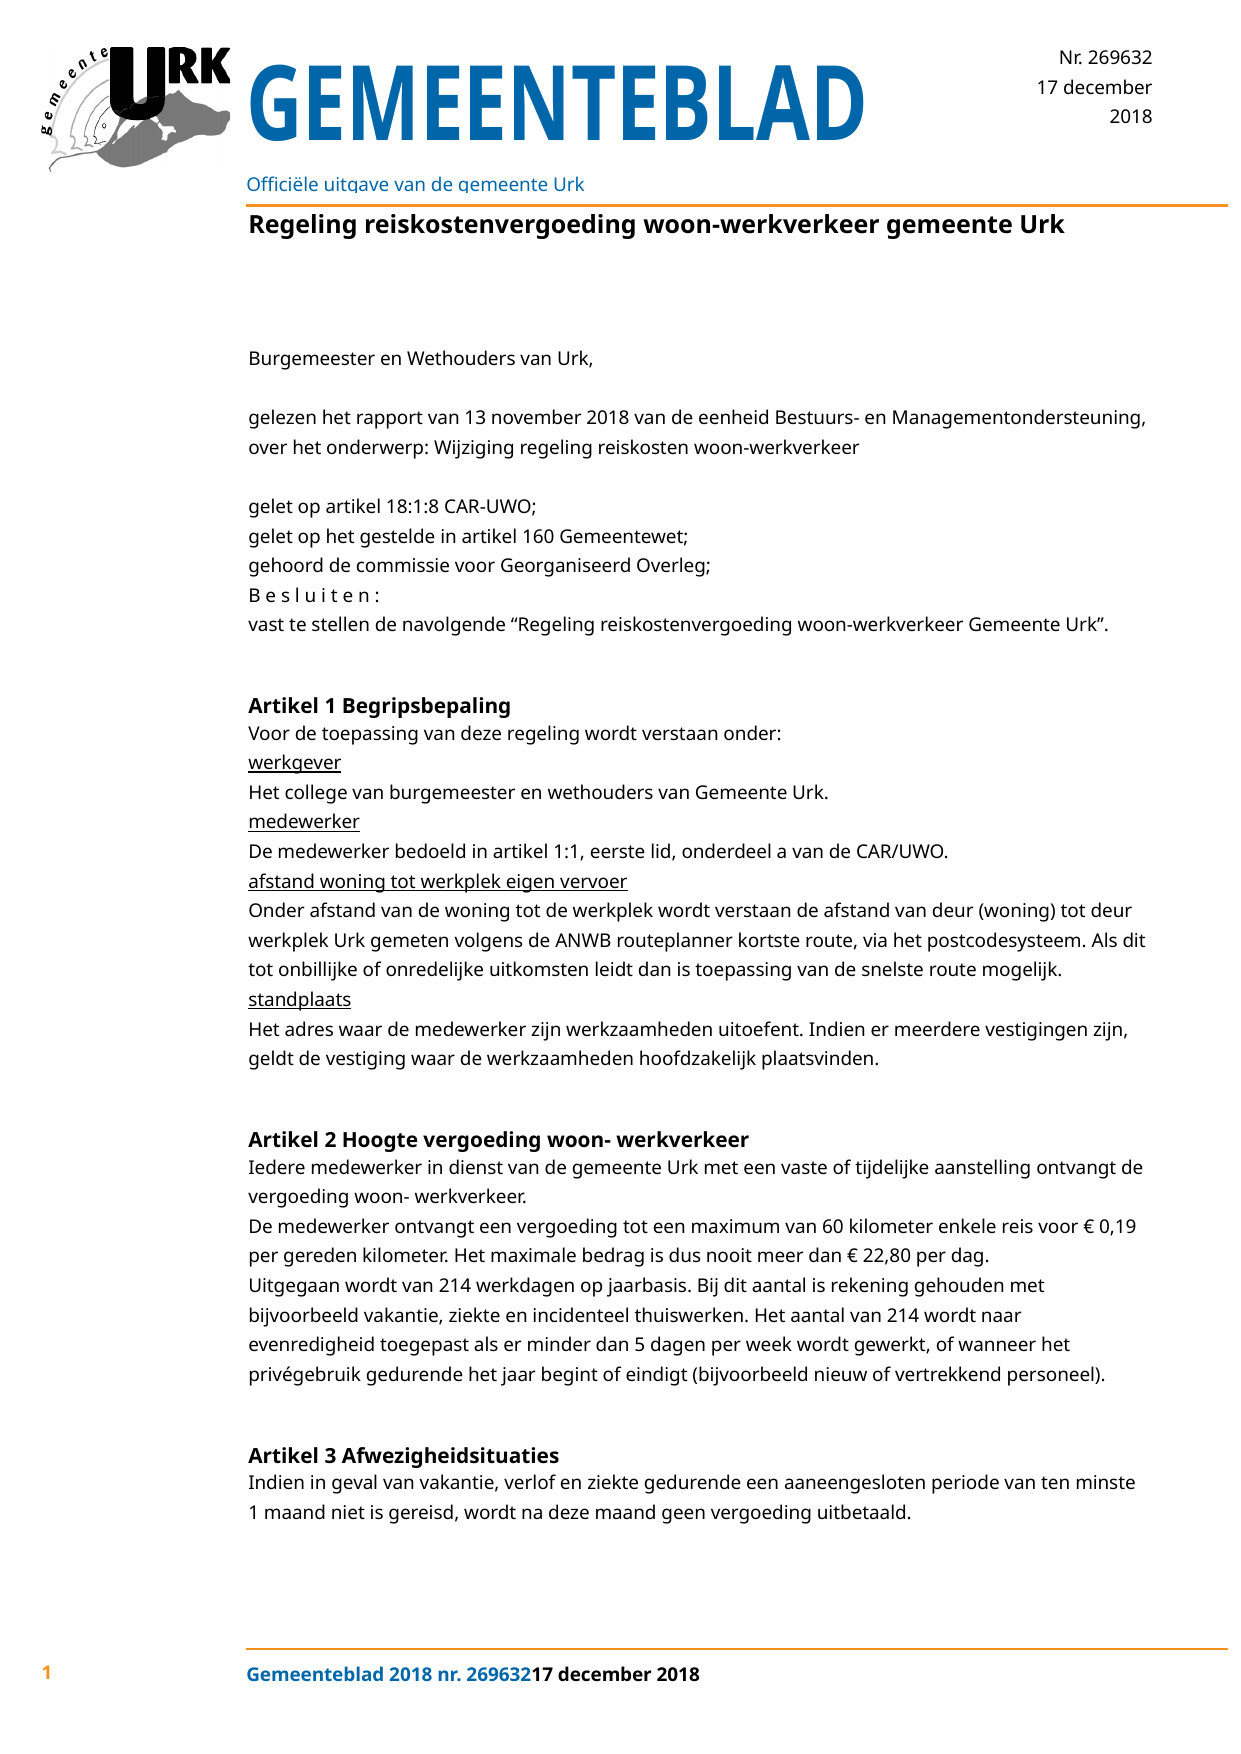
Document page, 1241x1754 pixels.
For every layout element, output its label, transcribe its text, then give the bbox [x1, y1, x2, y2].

text gelet op artikel 18:1:8 CAR-UWO; [248, 493, 1152, 519]
text gelezen het rapport van 13 november 2018 van de eenheid Bestuurs- en Managementondersteuning, over het onderwerp: Wijziging regeling reiskosten woon-werkverkeer [248, 404, 1152, 460]
text Voor de toepassing van deze regeling wordt verstaan onder: [248, 720, 1152, 746]
text Burgemeester en Wethouders van Urk, [248, 345, 1152, 371]
text gelet op het gestelde in artikel 160 Gemeentewet; [248, 523, 1152, 548]
picture [41, 47, 231, 172]
text werkgever [248, 749, 1152, 775]
text Het college van burgemeester en wethouders van Gemeente Urk. [248, 779, 1152, 805]
text Regeling reiskostenvergoeding woon-werkverkeer gemeente Urk [248, 207, 1152, 241]
text Indien in geval van vakantie, verlof en ziekte gedurende een aaneengesloten periode van ten minste 1 maand niet is gereisd, wordt na deze maand geen vergoeding uitbetaald. [248, 1469, 1152, 1525]
text Uitgegaan wordt van 214 werkdagen op jaarbasis. Bij dit aantal is rekening gehouden met bijvoorbeeld vakantie, ziekte en incidenteel thuiswerken. Het aantal van 214 wordt naar evenredigheid toegepast als er minder dan 5 dagen per week wordt gewerkt, of wanneer het privégebruik gedurende het jaar begint of eindigt (bijvoorbeeld nieuw of vertrekkend personeel). [248, 1272, 1152, 1387]
text standplaats [248, 986, 1152, 1012]
text Iedere medewerker in dienst van de gemeente Urk met een vaste of tijdelijke aanstelling ontvangt de vergoeding woon- werkverkeer. [248, 1154, 1152, 1209]
text afstand woning tot werkplek eigen vervoer [248, 868, 1152, 894]
text gehoord de commissie voor Georganiseerd Overleg; [248, 552, 1152, 578]
text Artikel 3 Afwezigheidsituaties [248, 1441, 1152, 1469]
text Artikel 2 Hoogte vergoeding woon- werkverkeer [248, 1125, 1152, 1154]
text B e s l u i t e n : [248, 582, 1152, 608]
text De medewerker bedoeld in artikel 1:1, eerste lid, onderdeel a van de CAR/UWO. [248, 838, 1152, 864]
text Het adres waar de medewerker zijn werkzaamheden uitoefent. Indien er meerdere vestigingen zijn, geldt de vestiging waar de werkzaamheden hoofdzakelijk plaatsvinden. [248, 1016, 1152, 1071]
text Onder afstand van de woning tot de werkplek wordt verstaan de afstand van deur (woning) tot deur werkplek Urk gemeten volgens de ANWB routeplanner kortste route, via het postcodesysteem. Als dit tot onbillijke of onredelijke uitkomsten leidt dan is toepassing van de snelste route mogelijk. [248, 897, 1152, 982]
text medewerker [248, 809, 1152, 834]
text vast te stellen de navolgende “Regeling reiskostenvergoeding woon-werkverkeer Gemeente Urk”. [248, 612, 1152, 637]
text De medewerker ontvangt een vergoeding tot een maximum van 60 kilometer enkele reis voor € 0,19 per gereden kilometer. Het maximale bedrag is dus nooit meer dan € 22,80 per dag. [248, 1213, 1152, 1268]
text Artikel 1 Begripsbepaling [248, 692, 1152, 720]
